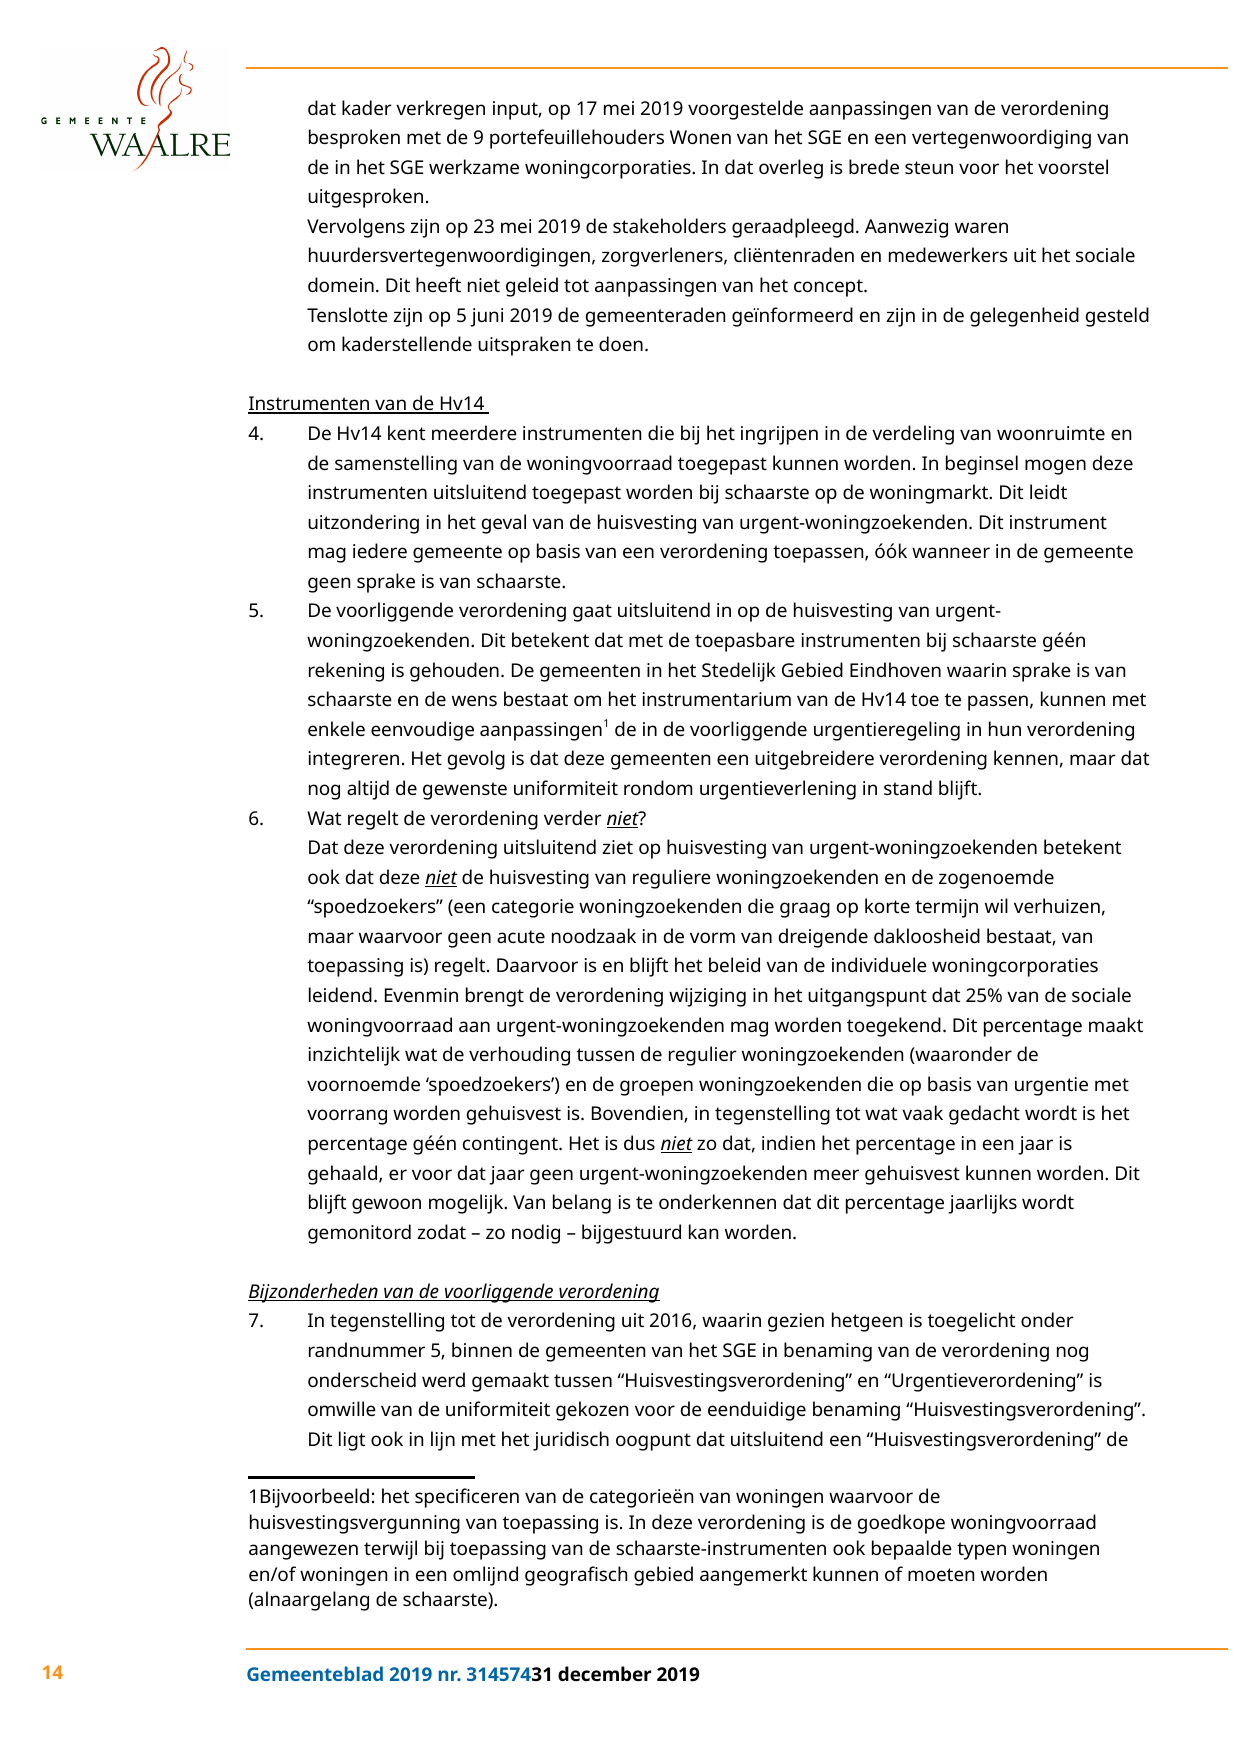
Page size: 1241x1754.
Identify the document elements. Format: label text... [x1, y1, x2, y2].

list dat kader verkregen input, op 17 mei 2019 voorgestelde aanpassingen van de verordening besproken met de 9 portefeuillehouders Wonen van het SGE en een vertegenwoordiging van de in het SGE werkzame woningcorporaties. In dat overleg is brede steun voor het voorstel uitgesproken. [248, 95, 1152, 209]
picture [41, 47, 231, 172]
text Instrumenten van de Hv14 [248, 391, 1152, 416]
list De Hv14 kent meerdere instrumenten die bij het ingrijpen in de verdeling van woonruimte en de samenstelling van de woningvoorraad toegepast kunnen worden. In beginsel mogen deze instrumenten uitsluitend toegepast worden bij schaarste op de woningmarkt. Dit leidt uitzondering in het geval van de huisvesting van urgent-woningzoekenden. Dit instrument mag iedere gemeente op basis van een verordening toepassen, óók wanneer in de gemeente geen sprake is van schaarste. [248, 420, 1152, 594]
list Wat regelt de verordening verder niet? [248, 805, 1152, 831]
list Vervolgens zijn op 23 mei 2019 de stakeholders geraadpleegd. Aanwezig waren huurdersvertegenwoordigingen, zorgverleners, cliëntenraden en medewerkers uit het sociale domein. Dit heeft niet geleid tot aanpassingen van het concept. [248, 213, 1152, 298]
text Bijzonderheden van de voorliggende verordening [248, 1278, 1152, 1304]
list Bijvoorbeeld: het specificeren van de categorieën van woningen waarvoor de huisvestingsvergunning van toepassing is. In deze verordening is de goedkope woningvoorraad aangewezen terwijl bij toepassing van de schaarste-instrumenten ook bepaalde typen woningen en/of woningen in een omlijnd geografisch gebied aangemerkt kunnen of moeten worden (alnaargelang de schaarste). [248, 1483, 1152, 1612]
list Tenslotte zijn op 5 juni 2019 de gemeenteraden geïnformeerd en zijn in de gelegenheid gesteld om kaderstellende uitspraken te doen. [248, 302, 1152, 357]
list In tegenstelling tot de verordening uit 2016, waarin gezien hetgeen is toegelicht onder randnummer 5, binnen de gemeenten van het SGE in benaming van de verordening nog onderscheid werd gemaakt tussen “Huisvestingsverordening” en “Urgentieverordening” is omwille van de uniformiteit gekozen voor de eenduidige benaming “Huisvestingsverordening”. Dit ligt ook in lijn met het juridisch oogpunt dat uitsluitend een “Huisvestingsverordening” de [248, 1308, 1152, 1452]
list De voorliggende verordening gaat uitsluitend in op de huisvesting van urgent-woningzoekenden. Dit betekent dat met de toepasbare instrumenten bij schaarste géén rekening is gehouden. De gemeenten in het Stedelijk Gebied Eindhoven waarin sprake is van schaarste en de wens bestaat om het instrumentarium van de Hv14 toe te passen, kunnen met enkele eenvoudige aanpassingen de in de voorliggende urgentieregeling in hun verordening integreren. Het gevolg is dat deze gemeenten een uitgebreidere verordening kennen, maar dat nog altijd de gewenste uniformiteit rondom urgentieverlening in stand blijft. [248, 598, 1152, 801]
list Dat deze verordening uitsluitend ziet op huisvesting van urgent-woningzoekenden betekent ook dat deze niet de huisvesting van reguliere woningzoekenden en de zogenoemde “spoedzoekers” (een categorie woningzoekenden die graag op korte termijn wil verhuizen, maar waarvoor geen acute noodzaak in de vorm van dreigende dakloosheid bestaat, van toepassing is) regelt. Daarvoor is en blijft het beleid van de individuele woningcorporaties leidend. Evenmin brengt de verordening wijziging in het uitgangspunt dat 25% van de sociale woningvoorraad aan urgent-woningzoekenden mag worden toegekend. Dit percentage maakt inzichtelijk wat de verhouding tussen de regulier woningzoekenden (waaronder de voornoemde ‘spoedzoekers’) en de groepen woningzoekenden die op basis van urgentie met voorrang worden gehuisvest is. Bovendien, in tegenstelling tot wat vaak gedacht wordt is het percentage géén contingent. Het is dus niet zo dat, indien het percentage in een jaar is gehaald, er voor dat jaar geen urgent-woningzoekenden meer gehuisvest kunnen worden. Dit blijft gewoon mogelijk. Van belang is te onderkennen dat dit percentage jaarlijks wordt gemonitord zodat – zo nodig – bijgestuurd kan worden. [248, 834, 1152, 1245]
